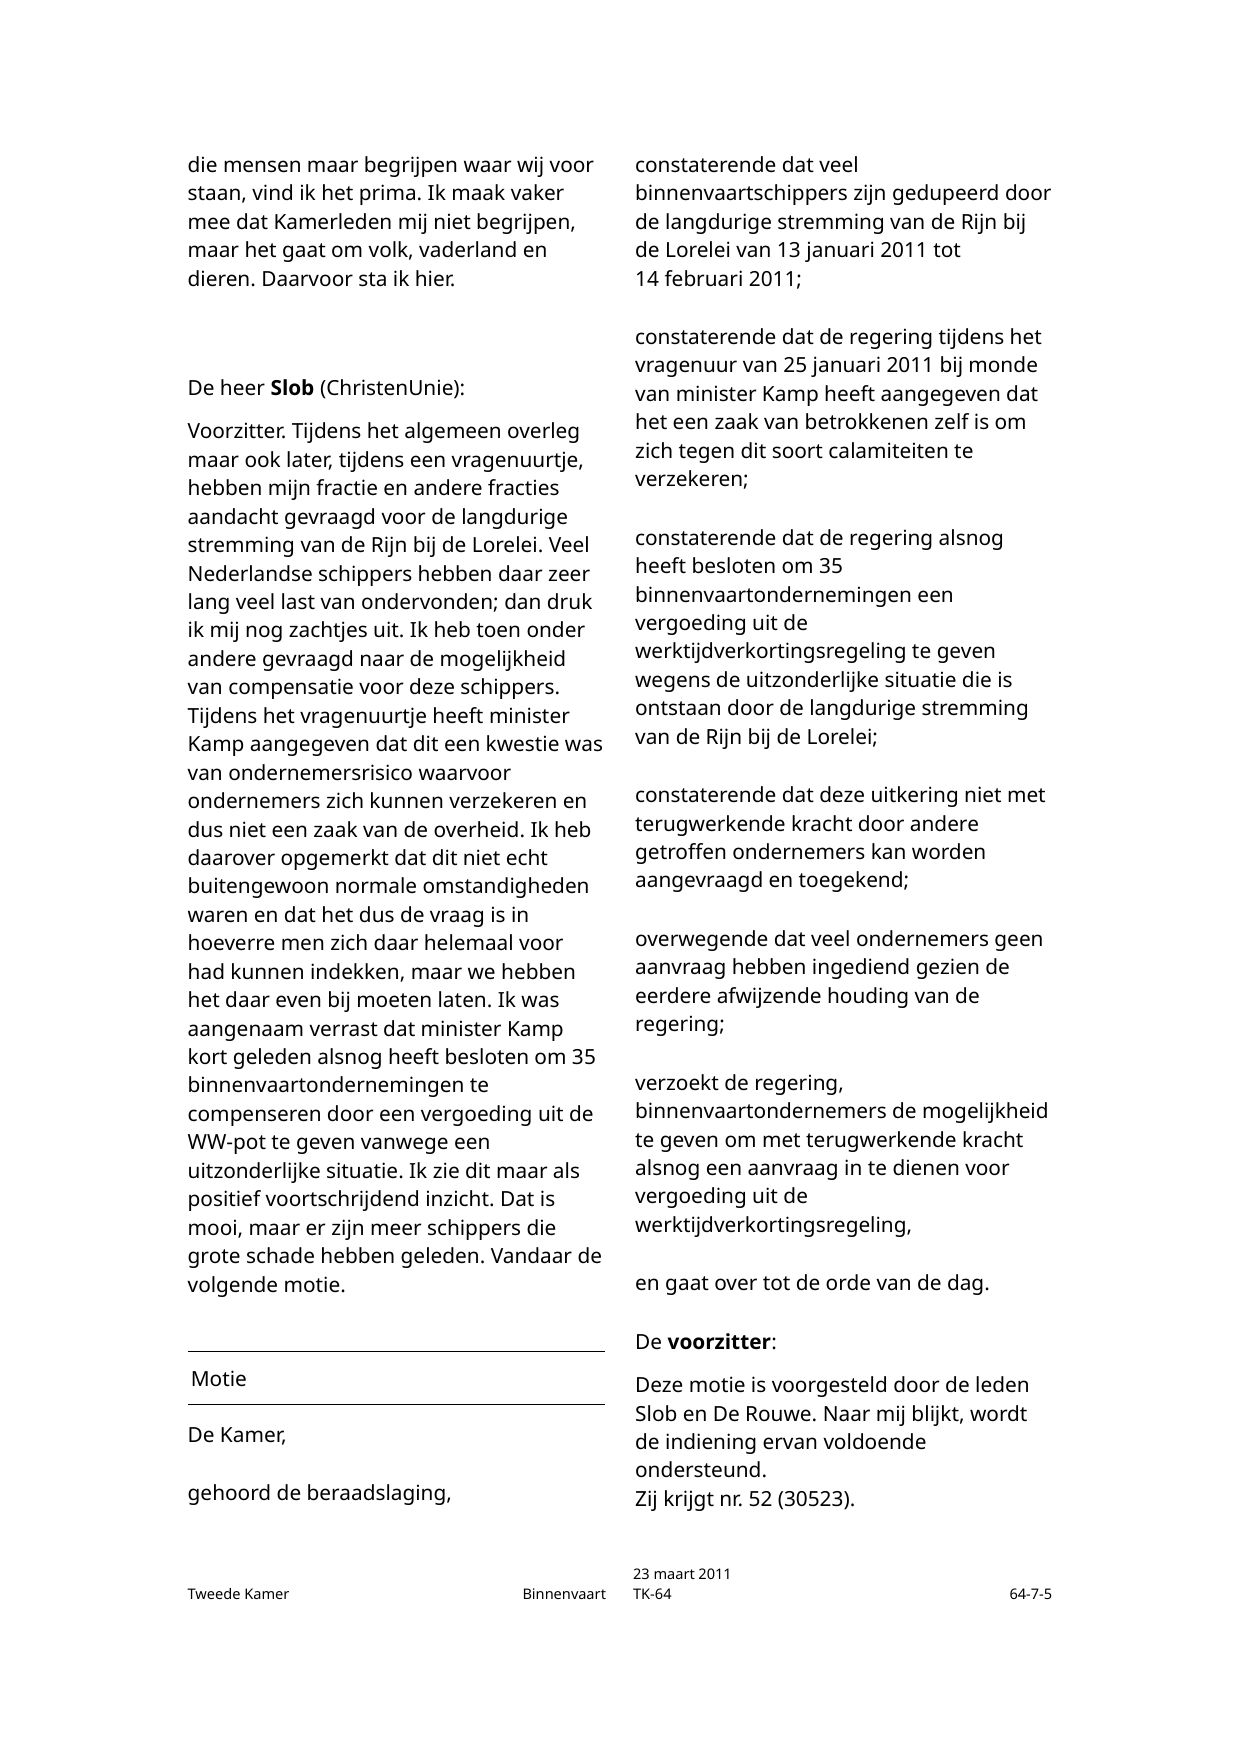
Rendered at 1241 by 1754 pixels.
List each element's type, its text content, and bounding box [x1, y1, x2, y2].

text die mensen maar begrijpen waar wij voor staan, vind ik het prima. Ik maak vaker mee dat Kamerleden mij niet begrijpen, maar het gaat om volk, vaderland en dieren. Daarvoor sta ik hier. [187, 150, 605, 292]
text verzoekt de regering, binnenvaartondernemers de mogelijkheid te geven om met terugwerkende kracht alsnog een aanvraag in te dienen voor vergoeding uit de werktijdverkortingsregeling, [635, 1068, 1053, 1238]
text Voorzitter. Tijdens het algemeen overleg maar ook later, tijdens een vragenuurtje, hebben mijn fractie en andere fracties aandacht gevraagd voor de langdurige stremming van de Rijn bij de Lorelei. Veel Nederlandse schippers hebben daar zeer lang veel last van ondervonden; dan druk ik mij nog zachtjes uit. Ik heb toen onder andere gevraagd naar de mogelijkheid van compensatie voor deze schippers. Tijdens het vragenuurtje heeft minister Kamp aangegeven dat dit een kwestie was van ondernemersrisico waarvoor ondernemers zich kunnen verzekeren en dus niet een zaak van de overheid. Ik heb daarover opgemerkt dat dit niet echt buitengewoon normale omstandigheden waren en dat het dus de vraag is in hoeverre men zich daar helemaal voor had kunnen indekken, maar we hebben het daar even bij moeten laten. Ik was aangenaam verrast dat minister Kamp kort geleden alsnog heeft besloten om 35 binnenvaartondernemingen te compenseren door een vergoeding uit de WW-pot te geven vanwege een uitzonderlijke situatie. Ik zie dit maar als positief voortschrijdend inzicht. Dat is mooi, maar er zijn meer schippers die grote schade hebben geleden. Vandaar de volgende motie. [187, 417, 605, 1298]
text constaterende dat de regering alsnog heeft besloten om 35 binnenvaartondernemingen een vergoeding uit de werktijdverkortingsregeling te geven wegens de uitzonderlijke situatie die is ontstaan door de langdurige stremming van de Rijn bij de Lorelei; [635, 523, 1053, 750]
text constaterende dat deze uitkering niet met terugwerkende kracht door andere getroffen ondernemers kan worden aangevraagd en toegekend; [635, 780, 1053, 894]
text constaterende dat veel binnenvaartschippers zijn gedupeerd door de langdurige stremming van de Rijn bij de Lorelei van 13 januari 2011 tot 14 februari 2011; [635, 150, 1053, 292]
text constaterende dat de regering tijdens het vragenuur van 25 januari 2011 bij monde van minister Kamp heeft aangegeven dat het een zaak van betrokkenen zelf is om zich tegen dit soort calamiteiten te verzekeren; [635, 322, 1053, 493]
text overwegende dat veel ondernemers geen aanvraag hebben ingediend gezien de eerdere afwijzende houding van de regering; [635, 924, 1053, 1038]
text Zij krijgt nr. 52 (30523). [635, 1484, 1053, 1512]
text Deze motie is voorgesteld door de leden Slob en De Rouwe. Naar mij blijkt, wordt de indiening ervan voldoende ondersteund. [635, 1370, 1053, 1484]
text  [187, 322, 605, 351]
text De heer Slob (ChristenUnie): [187, 373, 605, 402]
text De Kamer, [187, 1420, 605, 1448]
text De voorzitter: [635, 1327, 1053, 1355]
text en gaat over tot de orde van de dag. [635, 1268, 1053, 1297]
text gehoord de beraadslaging, [187, 1478, 605, 1507]
subtitle Motie [187, 1352, 605, 1405]
